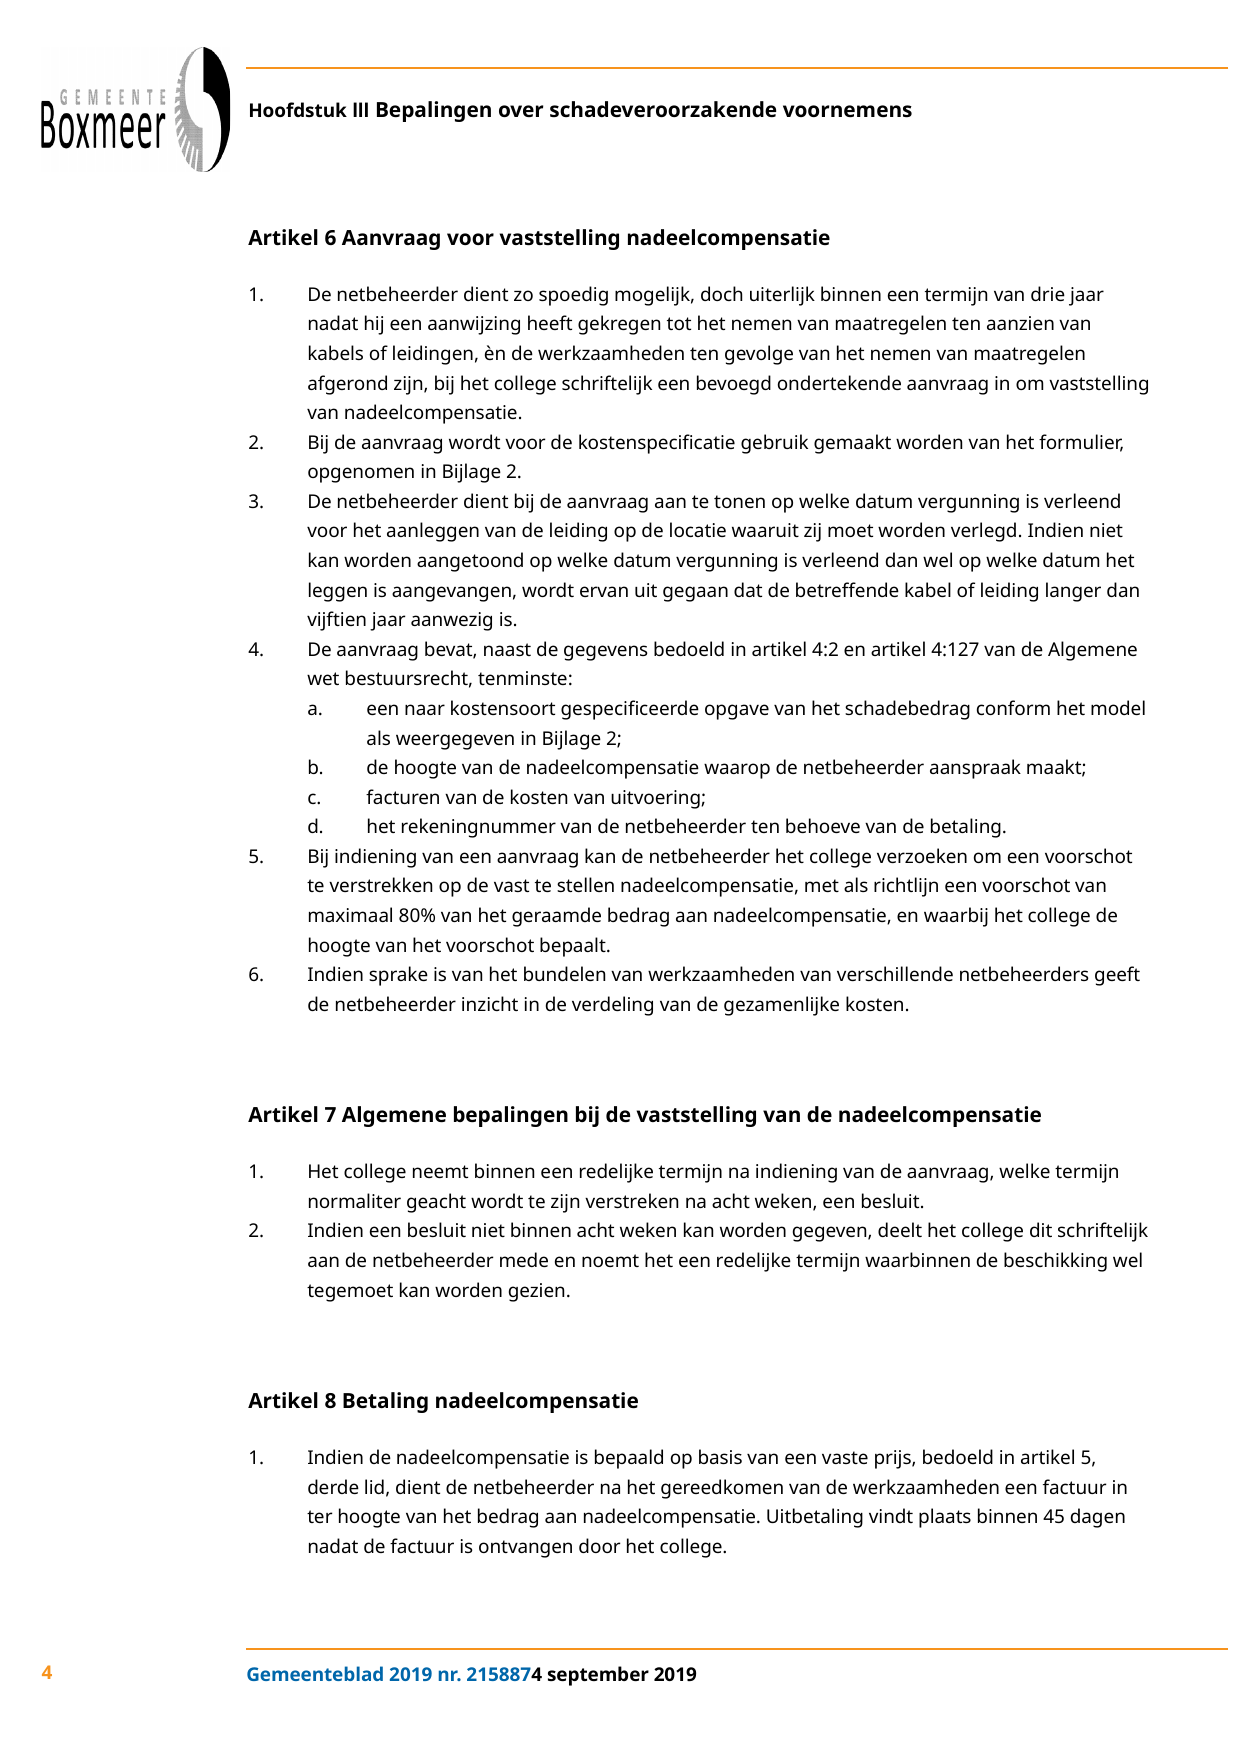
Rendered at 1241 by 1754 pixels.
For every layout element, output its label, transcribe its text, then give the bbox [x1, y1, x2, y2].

text Artikel 6 Aanvraag voor vaststelling nadeelcompensatie [248, 223, 1152, 251]
list Het college neemt binnen een redelijke termijn na indiening van de aanvraag, welke termijn normaliter geacht wordt te zijn verstreken na acht weken, een besluit. [248, 1158, 1152, 1214]
list een naar kostensoort gespecificeerde opgave van het schadebedrag conform het model als weergegeven in Bijlage 2; [307, 695, 1152, 750]
text Hoofdstuk lll Bepalingen over schadeveroorzakende voornemens [248, 95, 1152, 123]
list Indien sprake is van het bundelen van werkzaamheden van verschillende netbeheerders geeft de netbeheerder inzicht in de verdeling van de gezamenlijke kosten. [248, 961, 1152, 1017]
picture [41, 47, 231, 172]
list de hoogte van de nadeelcompensatie waarop de netbeheerder aanspraak maakt; [307, 754, 1152, 780]
text Artikel 8 Betaling nadeelcompensatie [248, 1386, 1152, 1415]
list Bij de aanvraag wordt voor de kostenspecificatie gebruik gemaakt worden van het formulier, opgenomen in Bijlage 2. [248, 429, 1152, 484]
text Artikel 7 Algemene bepalingen bij de vaststelling van de nadeelcompensatie [248, 1101, 1152, 1129]
list facturen van de kosten van uitvoering; [307, 784, 1152, 809]
list De aanvraag bevat, naast de gegevens bedoeld in artikel 4:2 en artikel 4:127 van de Algemene wet bestuursrecht, tenminste: [248, 636, 1152, 691]
list Indien een besluit niet binnen acht weken kan worden gegeven, deelt het college dit schriftelijk aan de netbeheerder mede en noemt het een redelijke termijn waarbinnen de beschikking wel tegemoet kan worden gezien. [248, 1218, 1152, 1303]
list Bij indiening van een aanvraag kan de netbeheerder het college verzoeken om een voorschot te verstrekken op de vast te stellen nadeelcompensatie, met als richtlijn een voorschot van maximaal 80% van het geraamde bedrag aan nadeelcompensatie, en waarbij het college de hoogte van het voorschot bepaalt. [248, 843, 1152, 957]
list De netbeheerder dient zo spoedig mogelijk, doch uiterlijk binnen een termijn van drie jaar nadat hij een aanwijzing heeft gekregen tot het nemen van maatregelen ten aanzien van kabels of leidingen, èn de werkzaamheden ten gevolge van het nemen van maatregelen afgerond zijn, bij het college schriftelijk een bevoegd ondertekende aanvraag in om vaststelling van nadeelcompensatie. [248, 281, 1152, 425]
list De netbeheerder dient bij de aanvraag aan te tonen op welke datum vergunning is verleend voor het aanleggen van de leiding op de locatie waaruit zij moet worden verlegd. Indien niet kan worden aangetoond op welke datum vergunning is verleend dan wel op welke datum het leggen is aangevangen, wordt ervan uit gegaan dat de betreffende kabel of leiding langer dan vijftien jaar aanwezig is. [248, 488, 1152, 632]
list Indien de nadeelcompensatie is bepaald op basis van een vaste prijs, bedoeld in artikel 5, derde lid, dient de netbeheerder na het gereedkomen van de werkzaamheden een factuur in ter hoogte van het bedrag aan nadeelcompensatie. Uitbetaling vindt plaats binnen 45 dagen nadat de factuur is ontvangen door het college. [248, 1444, 1152, 1559]
list het rekeningnummer van de netbeheerder ten behoeve van de betaling. [307, 813, 1152, 839]
